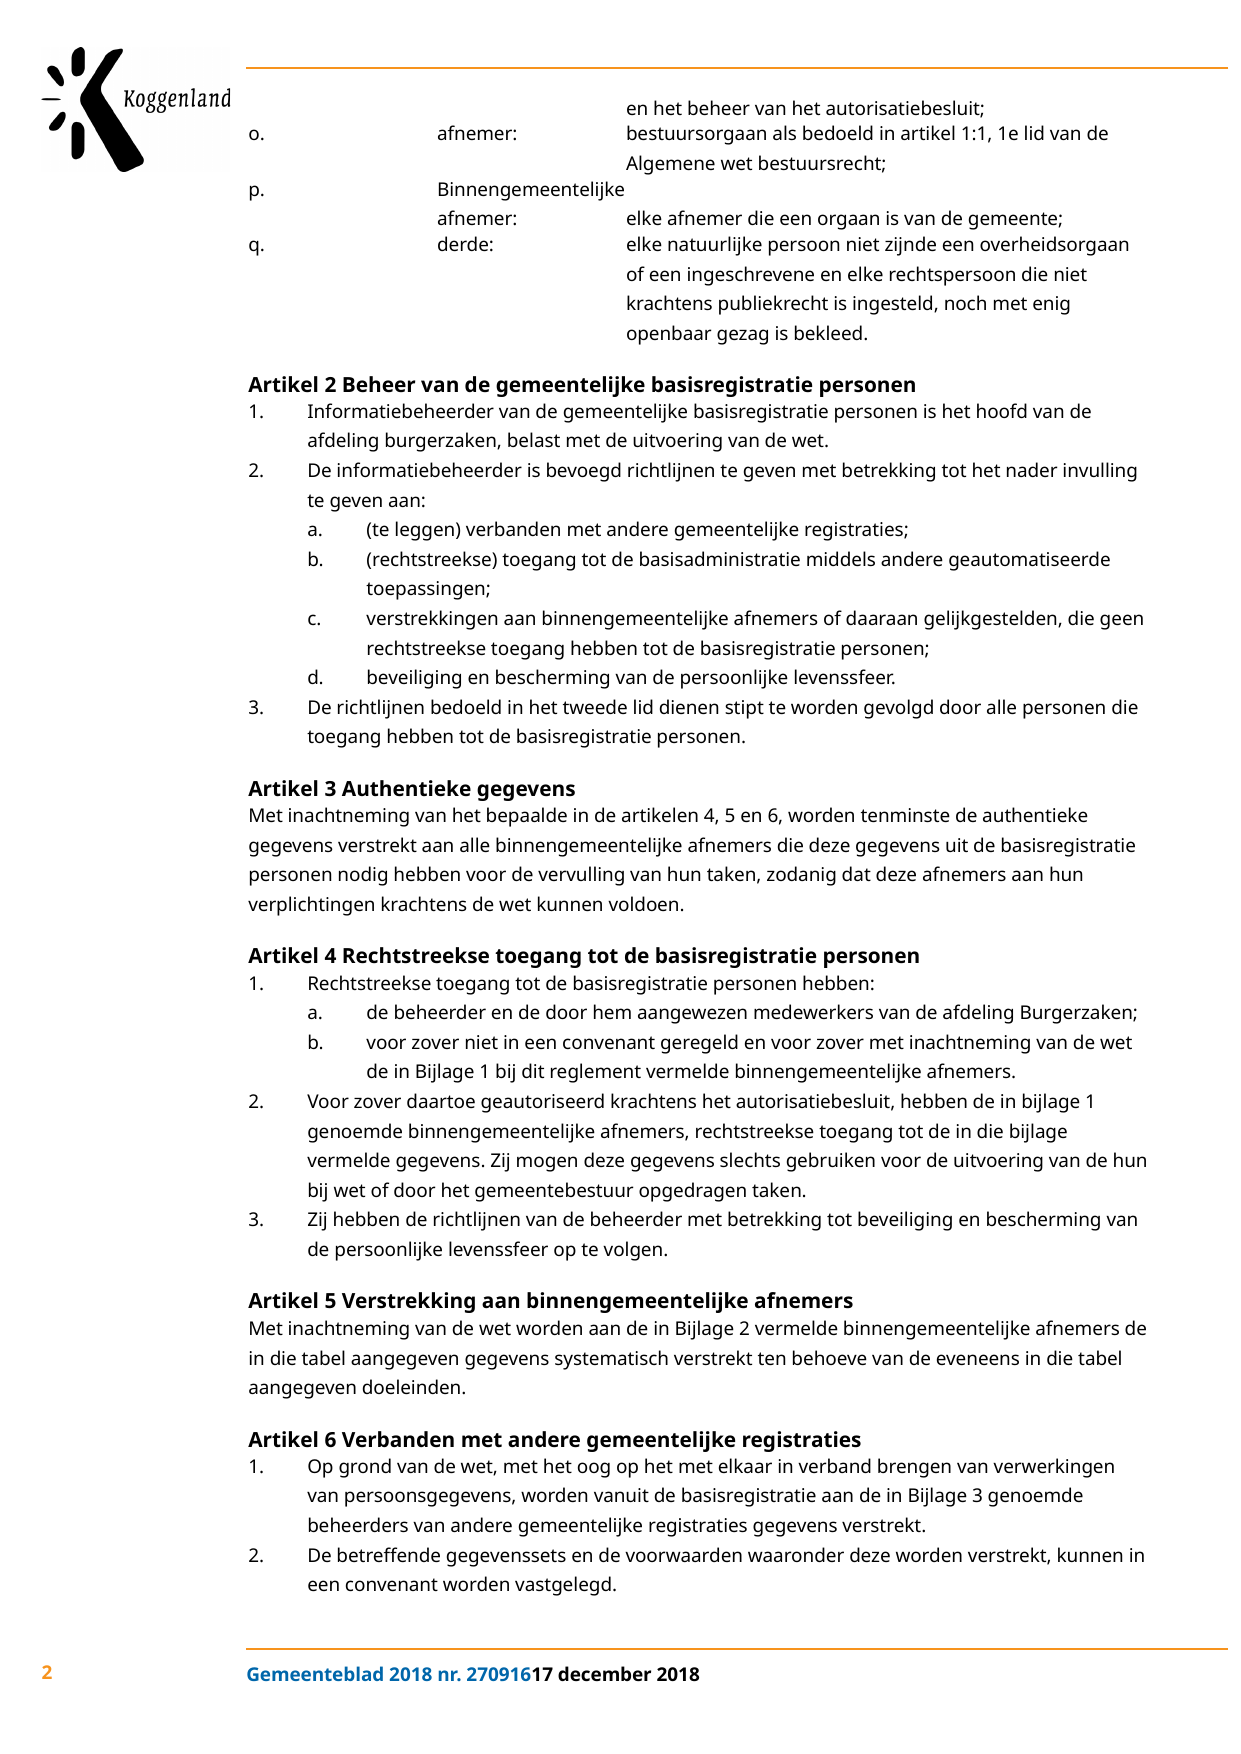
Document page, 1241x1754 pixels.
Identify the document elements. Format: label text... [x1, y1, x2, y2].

table_cell derde: [437, 231, 626, 346]
list De richtlijnen bedoeld in het tweede lid dienen stipt te worden gevolgd door alle personen die toegang hebben tot de basisregistratie personen. [248, 694, 1152, 749]
table_cell bestuursorgaan als bedoeld in artikel 1:1, 1e lid van de Algemene wet bestuursrecht; [626, 121, 1152, 176]
text Met inachtneming van het bepaalde in de artikelen 4, 5 en 6, worden tenminste de authentieke gegevens verstrekt aan alle binnengemeentelijke afnemers die deze gegevens uit de basisregistratie personen nodig hebben voor de vervulling van hun taken, zodanig dat deze afnemers aan hun verplichtingen krachtens de wet kunnen voldoen. [248, 802, 1152, 917]
list de beheerder en de door hem aangewezen medewerkers van de afdeling Burgerzaken; [307, 999, 1152, 1025]
list Zij hebben de richtlijnen van de beheerder met betrekking tot beveiliging en bescherming van de persoonlijke levenssfeer op te volgen. [248, 1207, 1152, 1262]
table_cell afnemer: [437, 121, 626, 176]
list Informatiebeheerder van de gemeentelijke basisregistratie personen is het hoofd van de afdeling burgerzaken, belast met de uitvoering van de wet. [248, 398, 1152, 453]
picture [41, 47, 231, 172]
text Artikel 2 Beheer van de gemeentelijke basisregistratie personen [248, 370, 1152, 398]
list beveiliging en bescherming van de persoonlijke levenssfeer. [307, 664, 1152, 690]
table_cell o. [248, 121, 437, 176]
list voor zover niet in een convenant geregeld en voor zover met inachtneming van de wet de in Bijlage 1 bij dit reglement vermelde binnengemeentelijke afnemers. [307, 1029, 1152, 1084]
list De betreffende gegevenssets en de voorwaarden waaronder deze worden verstrekt, kunnen in een convenant worden vastgelegd. [248, 1542, 1152, 1597]
table_cell [248, 95, 437, 121]
text Met inachtneming van de wet worden aan de in Bijlage 2 vermelde binnengemeentelijke afnemers de in die tabel aangegeven gegevens systematisch verstrekt ten behoeve van de eveneens in die tabel aangegeven doeleinden. [248, 1315, 1152, 1400]
text Artikel 3 Authentieke gegevens [248, 774, 1152, 802]
list (rechtstreekse) toegang tot de basisadministratie middels andere geautomatiseerde toepassingen; [307, 546, 1152, 601]
table_cell p. [248, 176, 437, 231]
table_cell [437, 95, 626, 121]
text Artikel 6 Verbanden met andere gemeentelijke registraties [248, 1425, 1152, 1453]
table_cell en het beheer van het autorisatiebesluit; [626, 95, 1152, 121]
text Artikel 4 Rechtstreekse toegang tot de basisregistratie personen [248, 942, 1152, 970]
text Artikel 5 Verstrekking aan binnengemeentelijke afnemers [248, 1287, 1152, 1315]
table_cell Binnengemeentelijke afnemer: [437, 176, 626, 231]
list Rechtstreekse toegang tot de basisregistratie personen hebben: [248, 970, 1152, 996]
table_cell elke afnemer die een orgaan is van de gemeente; [626, 176, 1152, 231]
list De informatiebeheerder is bevoegd richtlijnen te geven met betrekking tot het nader invulling te geven aan: [248, 457, 1152, 513]
list (te leggen) verbanden met andere gemeentelijke registraties; [307, 516, 1152, 542]
table_cell q. [248, 231, 437, 346]
list Op grond van de wet, met het oog op het met elkaar in verband brengen van verwerkingen van persoonsgegevens, worden vanuit de basisregistratie aan de in Bijlage 3 genoemde beheerders van andere gemeentelijke registraties gegevens verstrekt. [248, 1453, 1152, 1538]
list verstrekkingen aan binnengemeentelijke afnemers of daaraan gelijkgestelden, die geen rechtstreekse toegang hebben tot de basisregistratie personen; [307, 605, 1152, 661]
list Voor zover daartoe geautoriseerd krachtens het autorisatiebesluit, hebben de in bijlage 1 genoemde binnengemeentelijke afnemers, rechtstreekse toegang tot de in die bijlage vermelde gegevens. Zij mogen deze gegevens slechts gebruiken voor de uitvoering van de hun bij wet of door het gemeentebestuur opgedragen taken. [248, 1088, 1152, 1203]
table_cell elke natuurlijke persoon niet zijnde een overheidsorgaan of een ingeschrevene en elke rechtspersoon die niet krachtens publiekrecht is ingesteld, noch met enig openbaar gezag is bekleed. [626, 231, 1152, 346]
